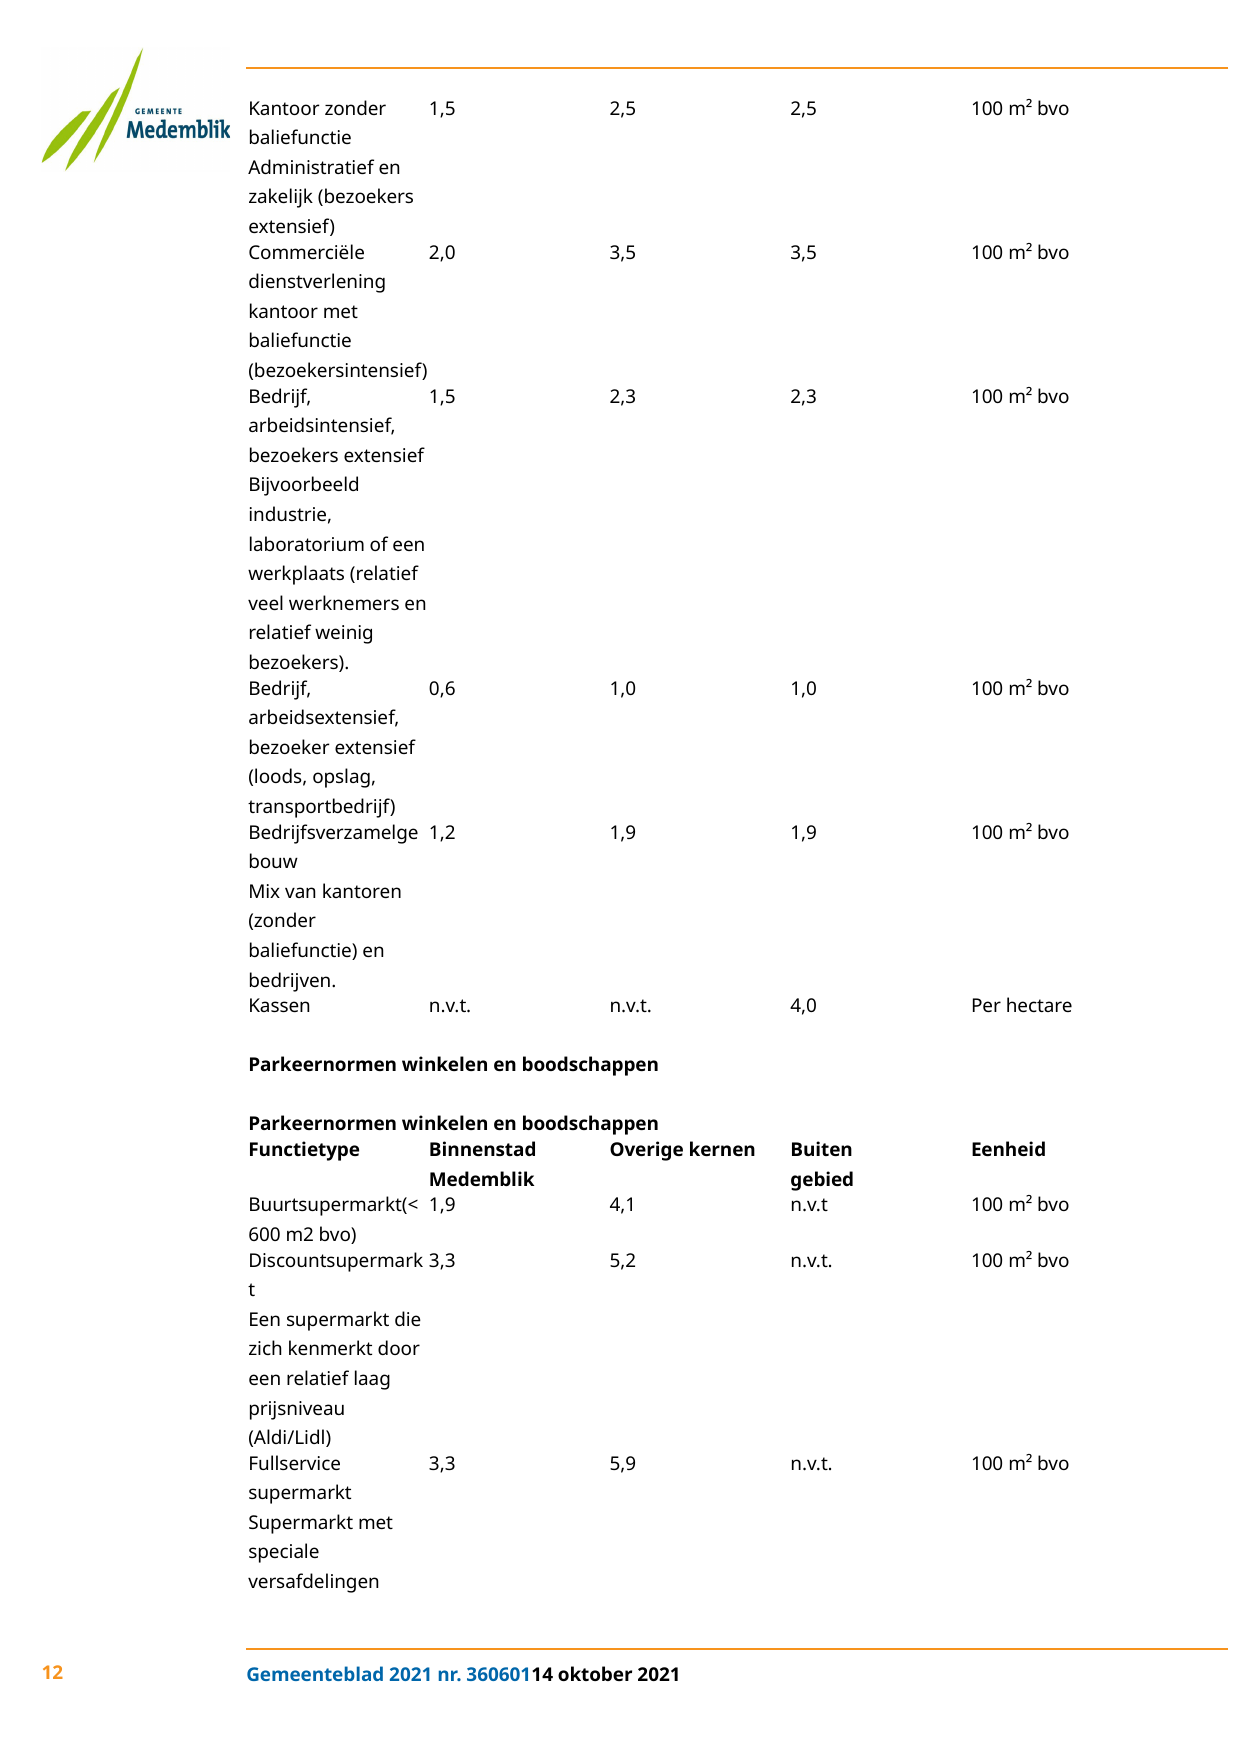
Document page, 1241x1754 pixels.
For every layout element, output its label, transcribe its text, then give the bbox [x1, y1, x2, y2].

table_cell 4,1 [609, 1191, 790, 1247]
table_cell n.v.t [790, 1191, 971, 1247]
table_cell n.v.t. [790, 1450, 971, 1594]
table_cell 1,9 [429, 1191, 609, 1247]
table_cell Buiten gebied [790, 1136, 971, 1191]
table_cell 100 m² bvo [971, 1450, 1152, 1594]
table_cell n.v.t. [790, 1247, 971, 1450]
table_cell 1,5 [429, 95, 609, 239]
table_cell 2,3 [609, 383, 790, 675]
table_cell Commerciële dienstverlening kantoor met baliefunctie (bezoekersintensief) [248, 239, 429, 383]
table_cell Discountsupermarkt Een supermarkt die zich kenmerkt door een relatief laag prijsniveau (Aldi/Lidl) [248, 1247, 429, 1450]
table_cell Binnenstad Medemblik [429, 1136, 609, 1191]
table_cell Functietype [248, 1136, 429, 1191]
table_cell 100 m² bvo [971, 95, 1152, 239]
table_cell 100 m² bvo [971, 675, 1152, 819]
table_cell 100 m² bvo [971, 239, 1152, 383]
table_cell 4,0 [790, 993, 971, 1018]
table_cell Bedrijfsverzamelgebouw Mix van kantoren (zonder baliefunctie) en bedrijven. [248, 819, 429, 993]
table_cell Kantoor zonder baliefunctie Administratief en zakelijk (bezoekers extensief) [248, 95, 429, 239]
table_header Parkeernormen winkelen en boodschappen [248, 1110, 1152, 1136]
table_cell 5,2 [609, 1247, 790, 1450]
table_cell 100 m² bvo [971, 1191, 1152, 1247]
table_cell 3,5 [609, 239, 790, 383]
table_cell 1,5 [429, 383, 609, 675]
table_cell 100 m² bvo [971, 383, 1152, 675]
table_cell 1,0 [609, 675, 790, 819]
table_cell 100 m² bvo [971, 819, 1152, 993]
table_cell Bedrijf, arbeidsextensief, bezoeker extensief (loods, opslag, transportbedrijf) [248, 675, 429, 819]
table_cell Fullservice supermarkt Supermarkt met speciale versafdelingen [248, 1450, 429, 1594]
table_cell 0,6 [429, 675, 609, 819]
table_cell 2,3 [790, 383, 971, 675]
table_cell Overige kernen [609, 1136, 790, 1191]
table_cell Per hectare [971, 993, 1152, 1018]
table_cell 3,3 [429, 1450, 609, 1594]
table_cell Buurtsupermarkt(<600 m2 bvo) [248, 1191, 429, 1247]
table_cell 1,2 [429, 819, 609, 993]
text Parkeernormen winkelen en boodschappen [248, 1051, 1152, 1077]
picture [41, 47, 231, 172]
table_cell n.v.t. [609, 993, 790, 1018]
table_cell 100 m² bvo [971, 1247, 1152, 1450]
table_cell 2,5 [790, 95, 971, 239]
table_cell Bedrijf, arbeidsintensief, bezoekers extensief Bijvoorbeeld industrie, laboratorium of een werkplaats (relatief veel werknemers en relatief weinig bezoekers). [248, 383, 429, 675]
table_cell 2,0 [429, 239, 609, 383]
table_cell 5,9 [609, 1450, 790, 1594]
table_cell 3,5 [790, 239, 971, 383]
table_cell n.v.t. [429, 993, 609, 1018]
table_cell 2,5 [609, 95, 790, 239]
table_cell 1,9 [609, 819, 790, 993]
table_cell Kassen [248, 993, 429, 1018]
table_cell 1,9 [790, 819, 971, 993]
table_cell 3,3 [429, 1247, 609, 1450]
table_cell 1,0 [790, 675, 971, 819]
table_cell Eenheid [971, 1136, 1152, 1191]
